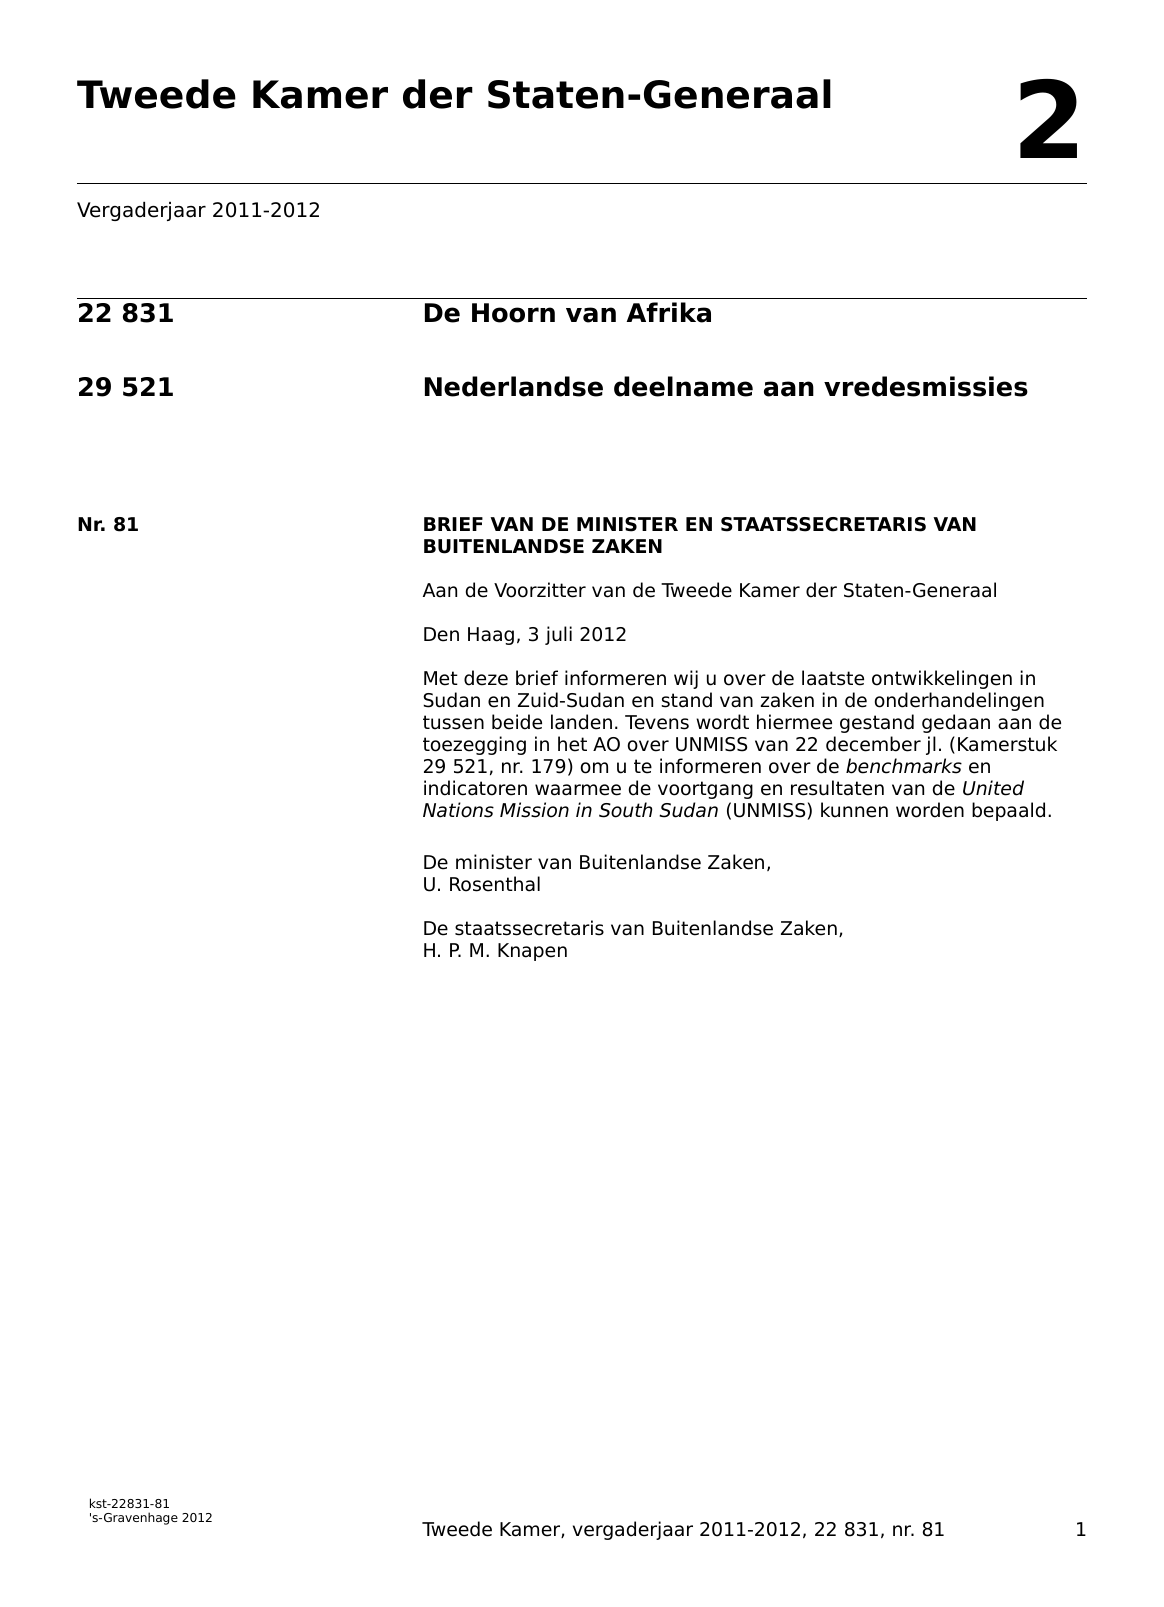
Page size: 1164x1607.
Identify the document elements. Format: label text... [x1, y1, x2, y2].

text Met deze brief informeren wij u over de laatste ontwikkelingen in Sudan en Zuid-Sudan en stand van zaken in de onderhandelingen tussen beide landen. Tevens wordt hiermee gestand gedaan aan de toezegging in het AO over UNMISS van 22 december jl. (Kamerstuk 29 521, nr. 179) om u te informeren over de benchmarks en indicatoren waarmee de voortgang en resultaten van de United Nations Mission in South Sudan (UNMISS) kunnen worden bepaald. [422, 668, 1087, 822]
table_header 2 [886, 59, 1087, 183]
text De minister van Buitenlandse Zaken, U. Rosenthal [422, 852, 1087, 896]
text Den Haag, 3 juli 2012 [422, 624, 1087, 646]
text De staatssecretaris van Buitenlandse Zaken, H. P. M. Knapen [422, 918, 1087, 962]
table_cell Vergaderjaar 2011-2012 [77, 184, 1087, 298]
text 's-Gravenhage 2012 [88, 1511, 323, 1525]
subtitle 22 831 De Hoorn van Afrika [77, 299, 1087, 329]
subtitle Nr. 81 BRIEF VAN DE MINISTER EN STAATSSECRETARIS VAN BUITENLANDSE ZAKEN [77, 514, 1087, 558]
subtitle 29 521 Nederlandse deelname aan vredesmissies [77, 373, 1087, 403]
text kst-22831-81 [88, 1497, 323, 1511]
text Aan de Voorzitter van de Tweede Kamer der Staten-Generaal [422, 580, 1087, 602]
table_header Tweede Kamer der Staten-Generaal [77, 59, 886, 183]
